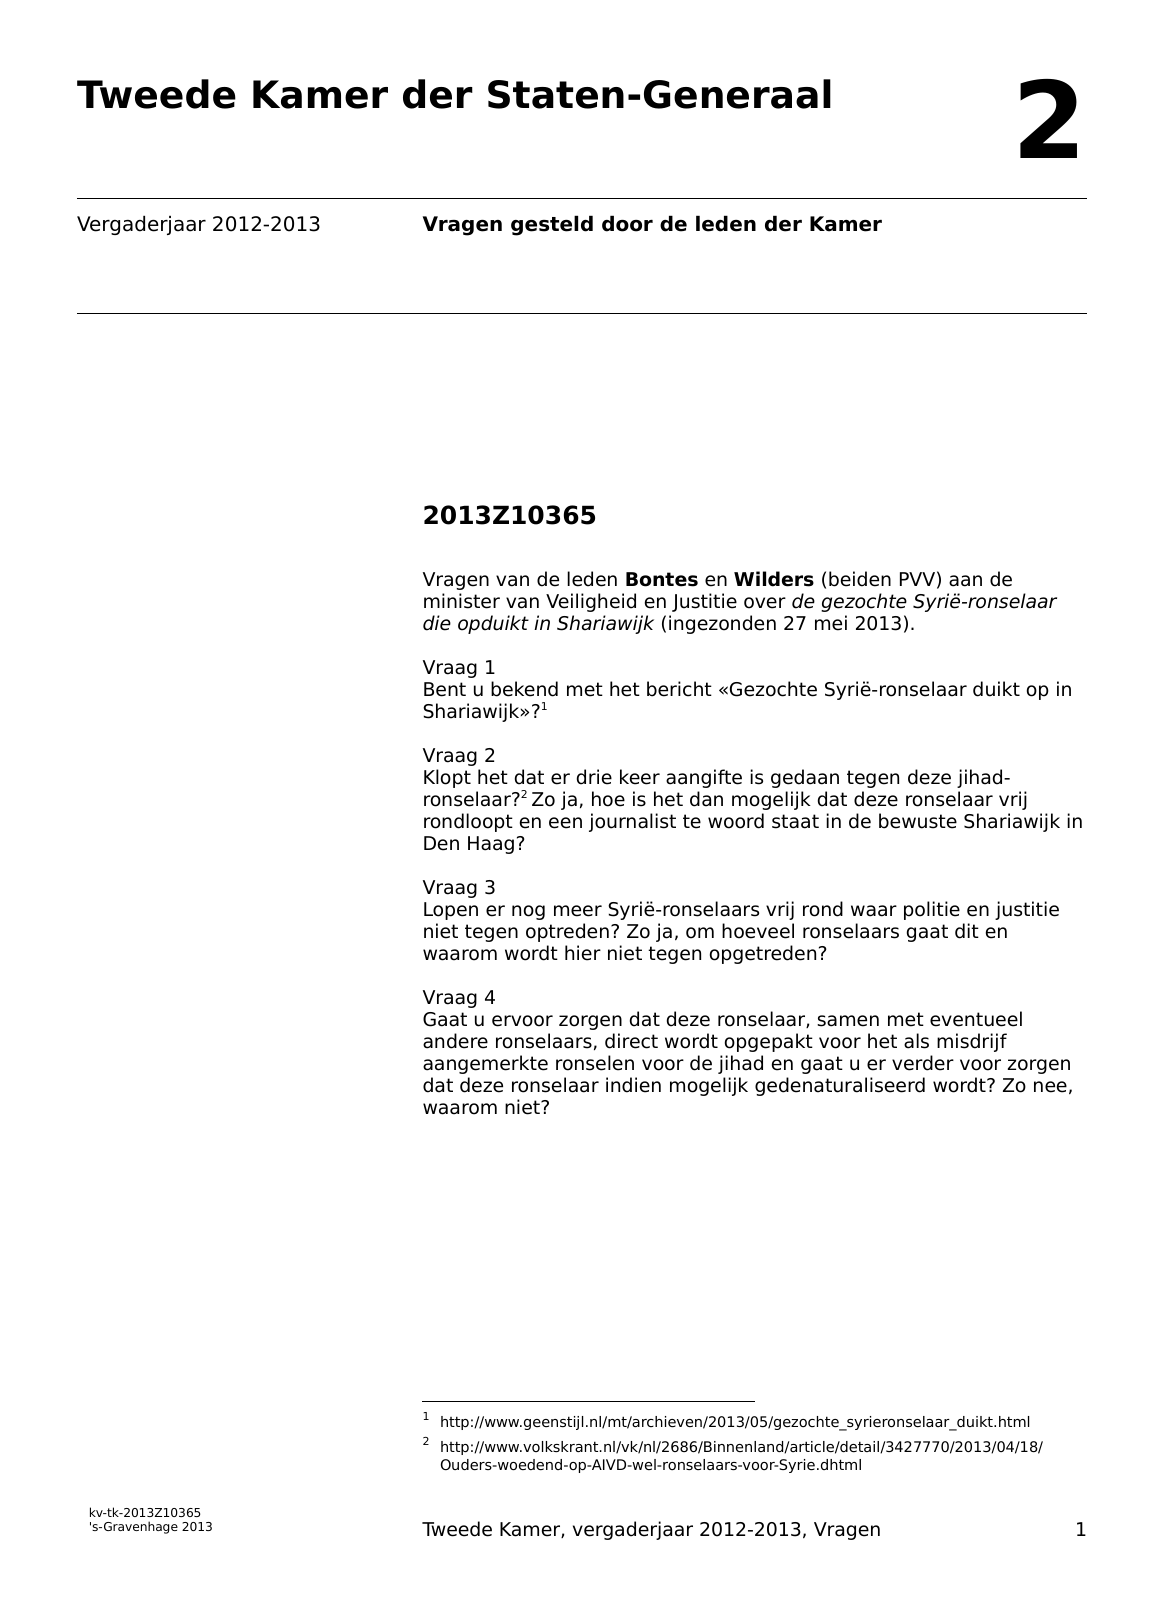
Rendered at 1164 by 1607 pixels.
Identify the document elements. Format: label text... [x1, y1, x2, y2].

text 's-Gravenhage 2013 [88, 1520, 323, 1534]
text http://www.volkskrant.nl/vk/nl/2686/Binnenland/article/detail/3427770/2013/04/18/Ouders-woedend-op-AIVD-wel-ronselaars-voor-Syrie.dhtml [422, 1435, 1087, 1474]
text 2013Z10365 [422, 501, 1087, 531]
text Gaat u ervoor zorgen dat deze ronselaar, samen met eventueel andere ronselaars, direct wordt opgepakt voor het als misdrijf aangemerkte ronselen voor de jihad en gaat u er verder voor zorgen dat deze ronselaar indien mogelijk gedenaturaliseerd wordt? Zo nee, waarom niet? [422, 1009, 1087, 1119]
table_header Tweede Kamer der Staten-Generaal [77, 59, 886, 198]
text Vragen van de leden Bontes en Wilders (beiden PVV) aan de minister van Veiligheid en Justitie over de gezochte Syrië-ronselaar die opduikt in Shariawijk (ingezonden 27 mei 2013). [422, 569, 1087, 635]
text Vraag 4 [422, 987, 1087, 1009]
text Klopt het dat er drie keer aangifte is gedaan tegen deze jihad-ronselaar?Zo ja, hoe is het dan mogelijk dat deze ronselaar vrij rondloopt en een journalist te woord staat in de bewuste Shariawijk in Den Haag? [422, 767, 1087, 855]
table_cell Vergaderjaar 2012-2013 [77, 199, 422, 313]
table_header 2 [886, 59, 1087, 198]
text Lopen er nog meer Syrië-ronselaars vrij rond waar politie en justitie niet tegen optreden? Zo ja, om hoeveel ronselaars gaat dit en waarom wordt hier niet tegen opgetreden? [422, 899, 1087, 965]
text http://www.geenstijl.nl/mt/archieven/2013/05/gezochte_syrieronselaar_duikt.html [422, 1410, 1087, 1432]
table_cell Vragen gesteld door de leden der Kamer [422, 199, 1087, 313]
text Bent u bekend met het bericht «Gezochte Syrië-ronselaar duikt op in Shariawijk»? [422, 679, 1087, 723]
text Vraag 2 [422, 745, 1087, 767]
text Vraag 3 [422, 877, 1087, 899]
text Vraag 1 [422, 657, 1087, 679]
text kv-tk-2013Z10365 [88, 1506, 323, 1520]
